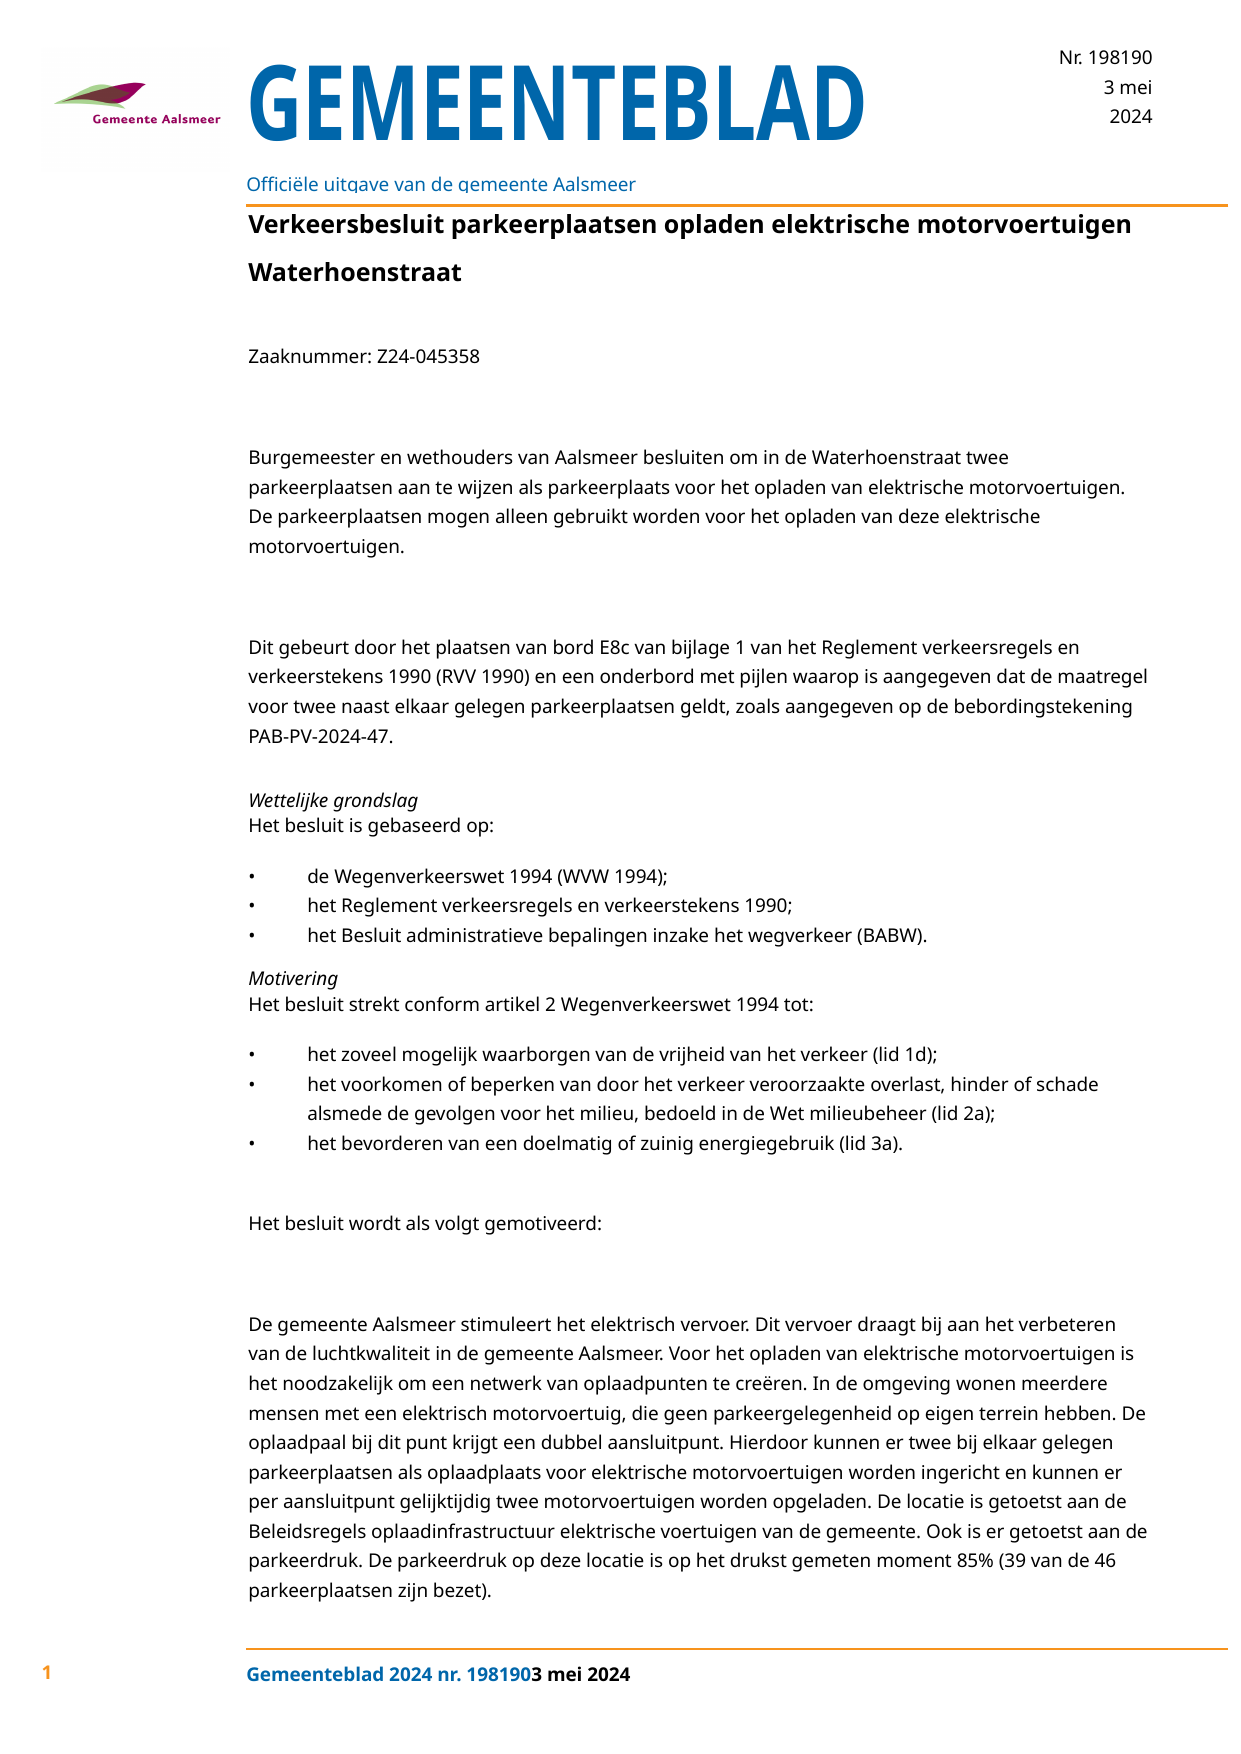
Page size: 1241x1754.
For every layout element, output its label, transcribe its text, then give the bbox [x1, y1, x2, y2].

text Motivering [248, 965, 1152, 991]
list het voorkomen of beperken van door het verkeer veroorzaakte overlast, hinder of schade alsmede de gevolgen voor het milieu, bedoeld in de Wet milieubeheer (lid 2a); [248, 1071, 1152, 1126]
text Dit gebeurt door het plaatsen van bord E8c van bijlage 1 van het Reglement verkeersregels en verkeerstekens 1990 (RVV 1990) en een onderbord met pijlen waarop is aangegeven dat de maatregel voor twee naast elkaar gelegen parkeerplaatsen geldt, zoals aangegeven op de bebordingstekening PAB-PV-2024-47. [248, 634, 1152, 748]
list de Wegenverkeerswet 1994 (WVW 1994); [248, 863, 1152, 889]
text Burgemeester en wethouders van Aalsmeer besluiten om in de Waterhoenstraat twee parkeerplaatsen aan te wijzen als parkeerplaats voor het opladen van elektrische motorvoertuigen. De parkeerplaatsen mogen alleen gebruikt worden voor het opladen van deze elektrische motorvoertuigen. [248, 444, 1152, 559]
text Het besluit wordt als volgt gemotiveerd: [248, 1210, 1152, 1236]
text De gemeente Aalsmeer stimuleert het elektrisch vervoer. Dit vervoer draagt bij aan het verbeteren van de luchtkwaliteit in de gemeente Aalsmeer. Voor het opladen van elektrische motorvoertuigen is het noodzakelijk om een netwerk van oplaadpunten te creëren. In de omgeving wonen meerdere mensen met een elektrisch motorvoertuig, die geen parkeergelegenheid op eigen terrein hebben. De oplaadpaal bij dit punt krijgt een dubbel aansluitpunt. Hierdoor kunnen er twee bij elkaar gelegen parkeerplaatsen als oplaadplaats voor elektrische motorvoertuigen worden ingericht en kunnen er per aansluitpunt gelijktijdig twee motorvoertuigen worden opgeladen. De locatie is getoetst aan de Beleidsregels oplaadinfrastructuur elektrische voertuigen van de gemeente. Ook is er getoetst aan de parkeerdruk. De parkeerdruk op deze locatie is op het drukst gemeten moment 85% (39 van de 46 parkeerplaatsen zijn bezet). [248, 1311, 1152, 1603]
text Het besluit strekt conform artikel 2 Wegenverkeerswet 1994 tot: [248, 991, 1152, 1017]
text Verkeersbesluit parkeerplaatsen opladen elektrische motorvoertuigen Waterhoenstraat [248, 207, 1152, 288]
picture [41, 47, 231, 172]
text Het besluit is gebaseerd op: [248, 812, 1152, 838]
list het zoveel mogelijk waarborgen van de vrijheid van het verkeer (lid 1d); [248, 1041, 1152, 1067]
list het bevorderen van een doelmatig of zuinig energiegebruik (lid 3a). [248, 1130, 1152, 1156]
text Wettelijke grondslag [248, 787, 1152, 812]
list het Besluit administratieve bepalingen inzake het wegverkeer (BABW). [248, 922, 1152, 948]
list het Reglement verkeersregels en verkeerstekens 1990; [248, 892, 1152, 918]
text Zaaknummer: Z24-045358 [248, 344, 1152, 369]
